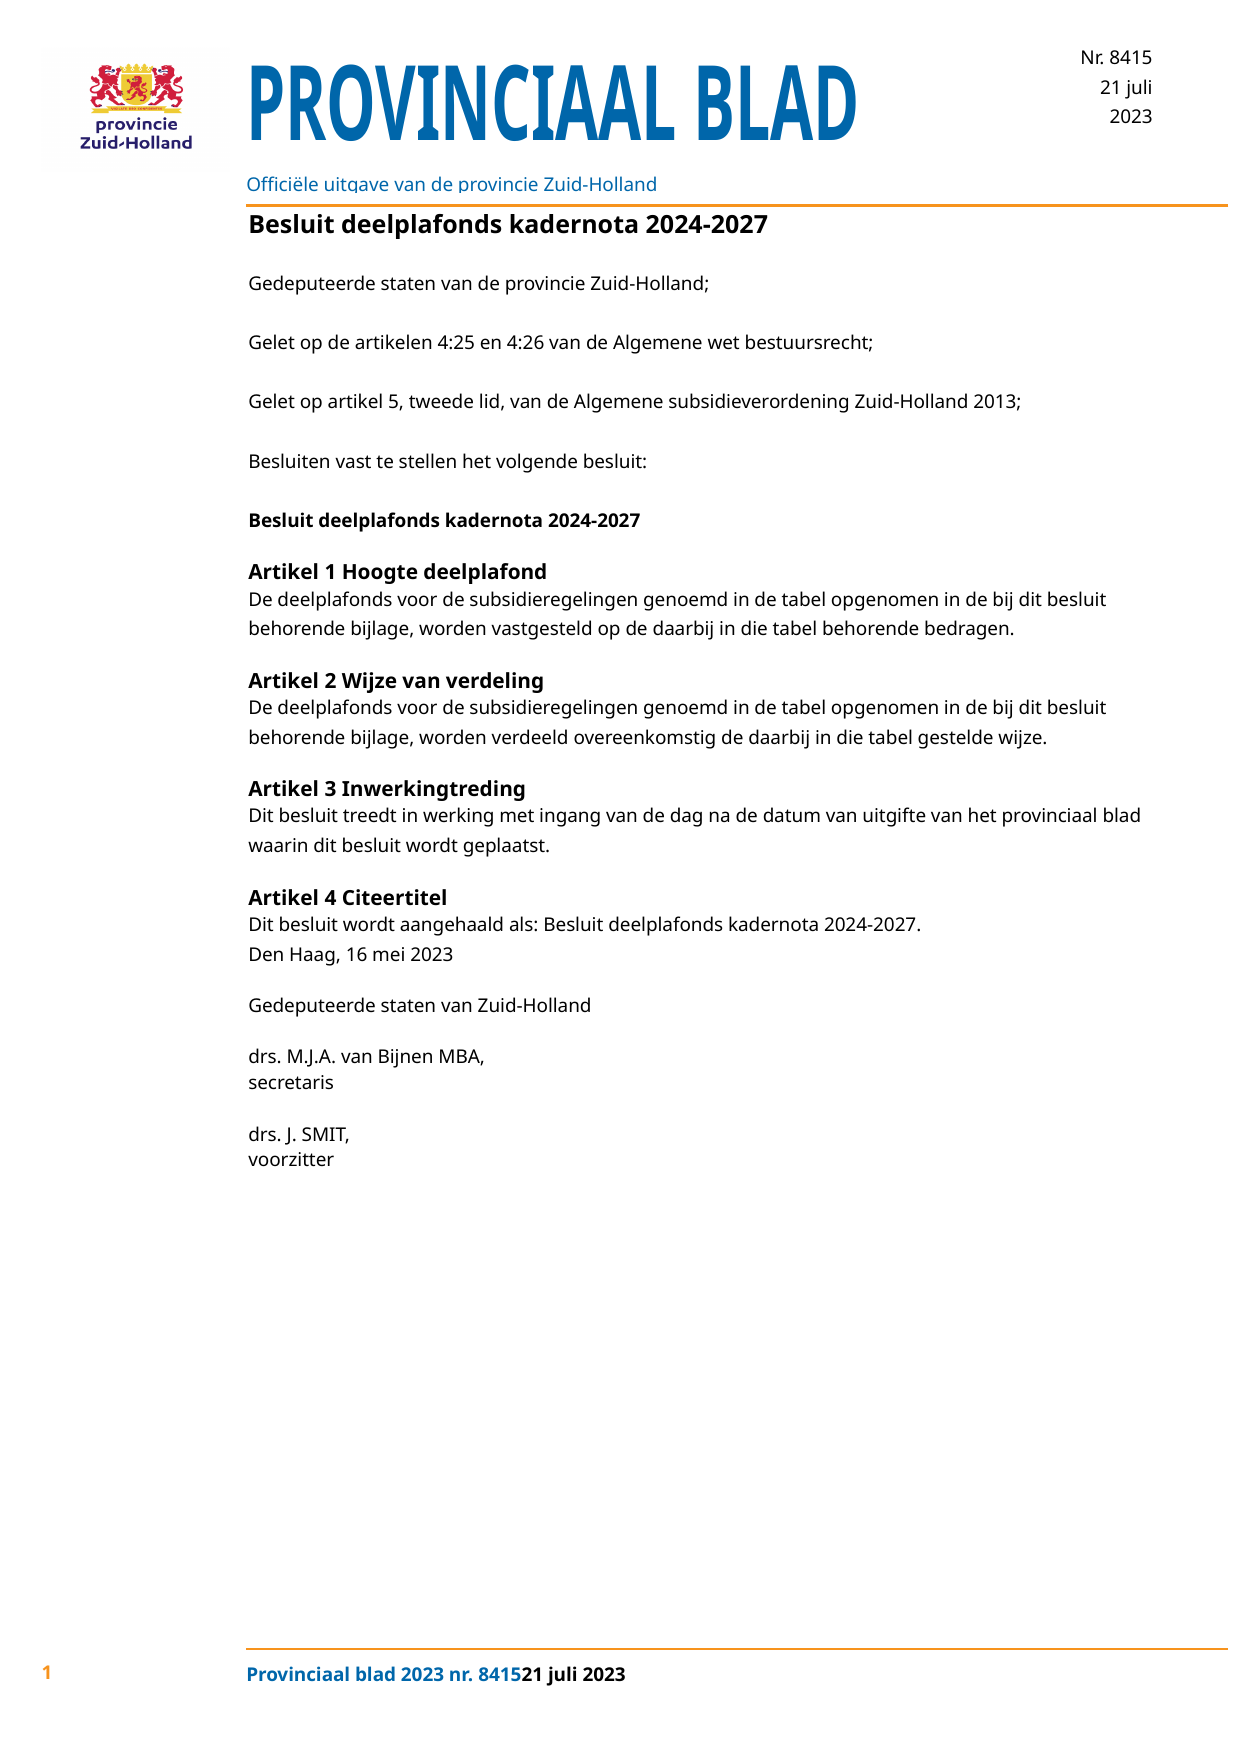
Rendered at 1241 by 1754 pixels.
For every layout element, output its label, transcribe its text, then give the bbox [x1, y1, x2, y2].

text voorzitter [248, 1147, 1152, 1172]
text De deelplafonds voor de subsidieregelingen genoemd in de tabel opgenomen in de bij dit besluit behorende bijlage, worden vastgesteld op de daarbij in die tabel behorende bedragen. [248, 586, 1152, 641]
picture [41, 47, 231, 172]
text Gelet op artikel 5, tweede lid, van de Algemene subsidieverordening Zuid-Holland 2013; [248, 389, 1152, 414]
text Den Haag, 16 mei 2023 [248, 941, 1152, 966]
text Besluit deelplafonds kadernota 2024-2027 [248, 507, 1152, 533]
text Gedeputeerde staten van de provincie Zuid-Holland; [248, 270, 1152, 296]
text Besluiten vast te stellen het volgende besluit: [248, 448, 1152, 473]
text Artikel 4 Citeertitel [248, 883, 1152, 911]
text Artikel 1 Hoogte deelplafond [248, 557, 1152, 586]
text Dit besluit wordt aangehaald als: Besluit deelplafonds kadernota 2024-2027. [248, 911, 1152, 937]
text drs. M.J.A. van Bijnen MBA, [248, 1044, 1152, 1069]
text Artikel 2 Wijze van verdeling [248, 666, 1152, 694]
text Gelet op de artikelen 4:25 en 4:26 van de Algemene wet bestuursrecht; [248, 329, 1152, 355]
text Besluit deelplafonds kadernota 2024-2027 [248, 207, 1152, 241]
text Artikel 3 Inwerkingtreding [248, 774, 1152, 803]
text De deelplafonds voor de subsidieregelingen genoemd in de tabel opgenomen in de bij dit besluit behorende bijlage, worden verdeeld overeenkomstig de daarbij in die tabel gestelde wijze. [248, 694, 1152, 749]
text drs. J. SMIT, [248, 1121, 1152, 1147]
text secretaris [248, 1069, 1152, 1095]
text Gedeputeerde staten van Zuid-Holland [248, 992, 1152, 1018]
text Dit besluit treedt in werking met ingang van de dag na de datum van uitgifte van het provinciaal blad waarin dit besluit wordt geplaatst. [248, 803, 1152, 858]
